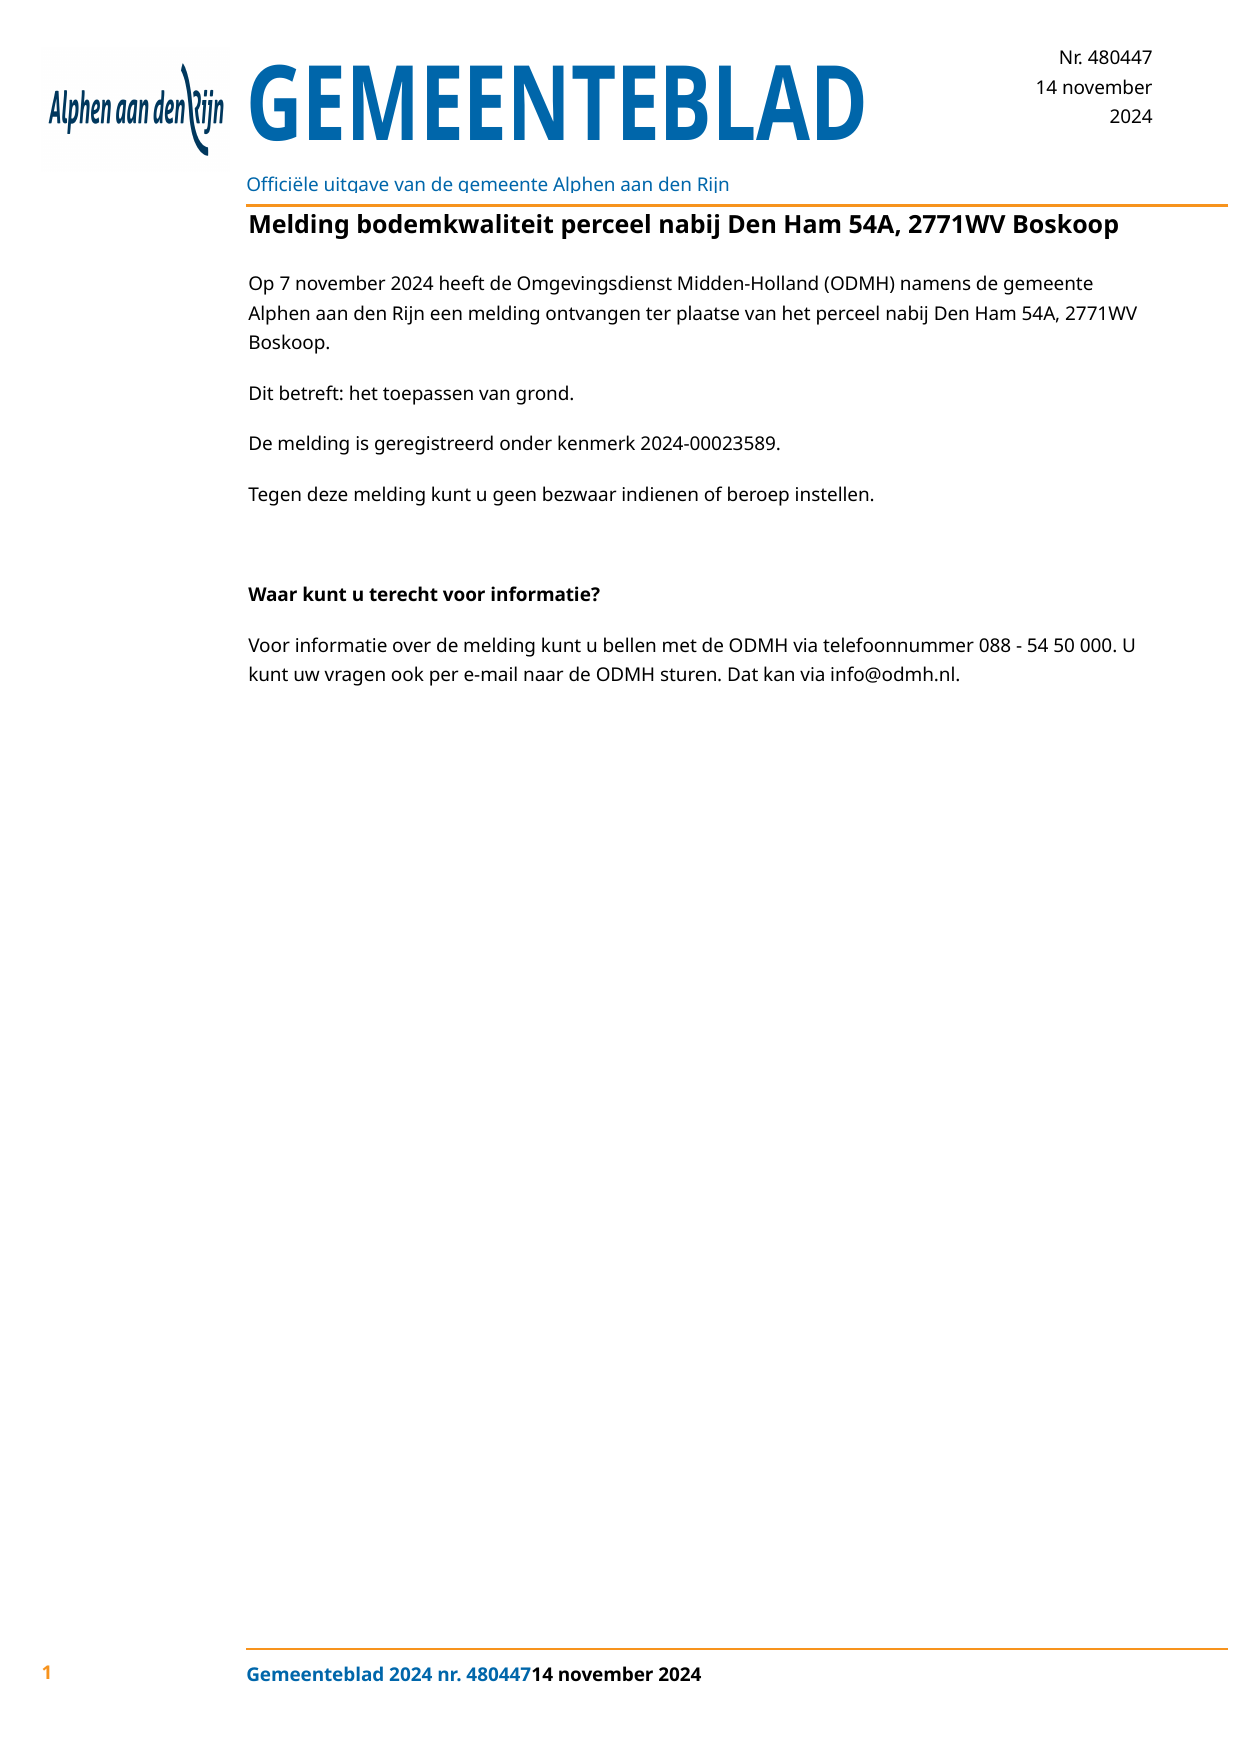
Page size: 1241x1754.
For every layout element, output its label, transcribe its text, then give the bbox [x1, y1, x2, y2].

text Melding bodemkwaliteit perceel nabij Den Ham 54A, 2771WV Boskoop [248, 207, 1152, 241]
text De melding is geregistreerd onder kenmerk 2024-00023589. [248, 430, 1152, 456]
text Dit betreft: het toepassen van grond. [248, 380, 1152, 406]
text Op 7 november 2024 heeft de Omgevingsdienst Midden-Holland (ODMH) namens de gemeente Alphen aan den Rijn een melding ontvangen ter plaatse van het perceel nabij Den Ham 54A, 2771WV Boskoop. [248, 270, 1152, 355]
text Waar kunt u terecht voor informatie? [248, 582, 1152, 607]
picture [41, 47, 231, 172]
text Tegen deze melding kunt u geen bezwaar indienen of beroep instellen. [248, 481, 1152, 506]
text Voor informatie over de melding kunt u bellen met de ODMH via telefoonnummer 088 - 54 50 000. U kunt uw vragen ook per e-mail naar de ODMH sturen. Dat kan via info@odmh.nl. [248, 632, 1152, 687]
